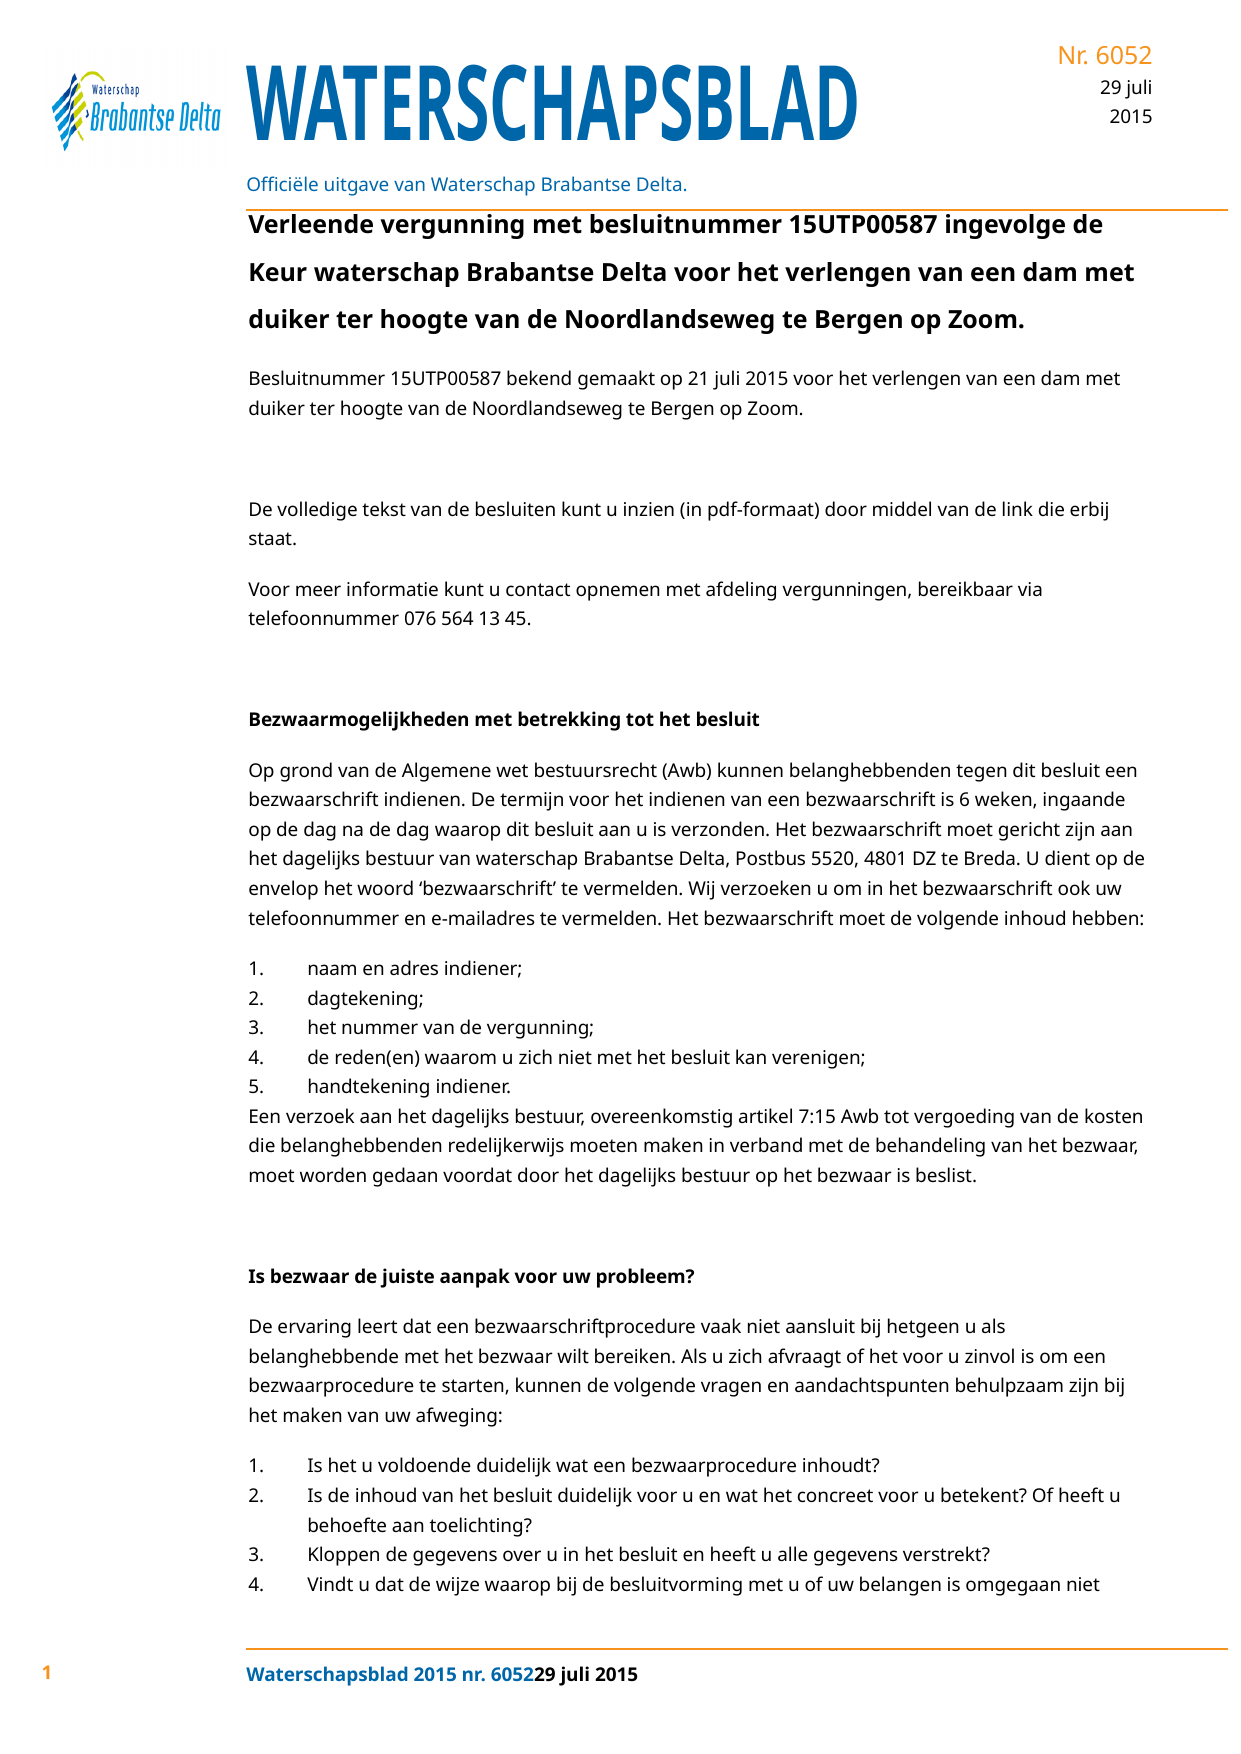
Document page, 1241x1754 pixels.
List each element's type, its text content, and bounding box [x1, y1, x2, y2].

list Is de inhoud van het besluit duidelijk voor u en wat het concreet voor u betekent? Of heeft u behoefte aan toelichting? [248, 1482, 1152, 1537]
list Vindt u dat de wijze waarop bij de besluitvorming met u of uw belangen is omgegaan niet [248, 1571, 1152, 1597]
list het nummer van de vergunning; [248, 1014, 1152, 1040]
text Besluitnummer 15UTP00587 bekend gemaakt op 21 juli 2015 voor het verlengen van een dam met duiker ter hoogte van de Noordlandseweg te Bergen op Zoom. [248, 366, 1152, 421]
text Verleende vergunning met besluitnummer 15UTP00587 ingevolge de Keur waterschap Brabantse Delta voor het verlengen van een dam met duiker ter hoogte van de Noordlandseweg te Bergen op Zoom. [248, 211, 1152, 336]
list de reden(en) waarom u zich niet met het besluit kan verenigen; [248, 1044, 1152, 1069]
list Is het u voldoende duidelijk wat een bezwaarprocedure inhoudt? [248, 1453, 1152, 1478]
text Voor meer informatie kunt u contact opnemen met afdeling vergunningen, bereikbaar via telefoonnummer 076 564 13 45. [248, 576, 1152, 631]
text Een verzoek aan het dagelijks bestuur, overeenkomstig artikel 7:15 Awb tot vergoeding van de kosten die belanghebbenden redelijkerwijs moeten maken in verband met de behandeling van het bezwaar, moet worden gedaan voordat door het dagelijks bestuur op het bezwaar is beslist. [248, 1103, 1152, 1188]
list Kloppen de gegevens over u in het besluit en heeft u alle gegevens verstrekt? [248, 1541, 1152, 1567]
text Is bezwaar de juiste aanpak voor uw probleem? [248, 1263, 1152, 1289]
text De volledige tekst van de besluiten kunt u inzien (in pdf-formaat) door middel van de link die erbij staat. [248, 496, 1152, 551]
text Op grond van de Algemene wet bestuursrecht (Awb) kunnen belanghebbenden tegen dit besluit een bezwaarschrift indienen. De termijn voor het indienen van een bezwaarschrift is 6 weken, ingaande op de dag na de dag waarop dit besluit aan u is verzonden. Het bezwaarschrift moet gericht zijn aan het dagelijks bestuur van waterschap Brabantse Delta, Postbus 5520, 4801 DZ te Breda. U dient op de envelop het woord ‘bezwaarschrift’ te vermelden. Wij verzoeken u om in het bezwaarschrift ook uw telefoonnummer en e‑mailadres te vermelden. Het bezwaarschrift moet de volgende inhoud hebben: [248, 757, 1152, 930]
picture [41, 47, 231, 172]
list naam en adres indiener; [248, 955, 1152, 981]
list handtekening indiener. [248, 1073, 1152, 1099]
list dagtekening; [248, 985, 1152, 1010]
text Bezwaarmogelijkheden met betrekking tot het besluit [248, 706, 1152, 732]
text De ervaring leert dat een bezwaarschriftprocedure vaak niet aansluit bij hetgeen u als belanghebbende met het bezwaar wilt bereiken. Als u zich afvraagt of het voor u zinvol is om een bezwaarprocedure te starten, kunnen de volgende vragen en aandachtspunten behulpzaam zijn bij het maken van uw afweging: [248, 1313, 1152, 1428]
